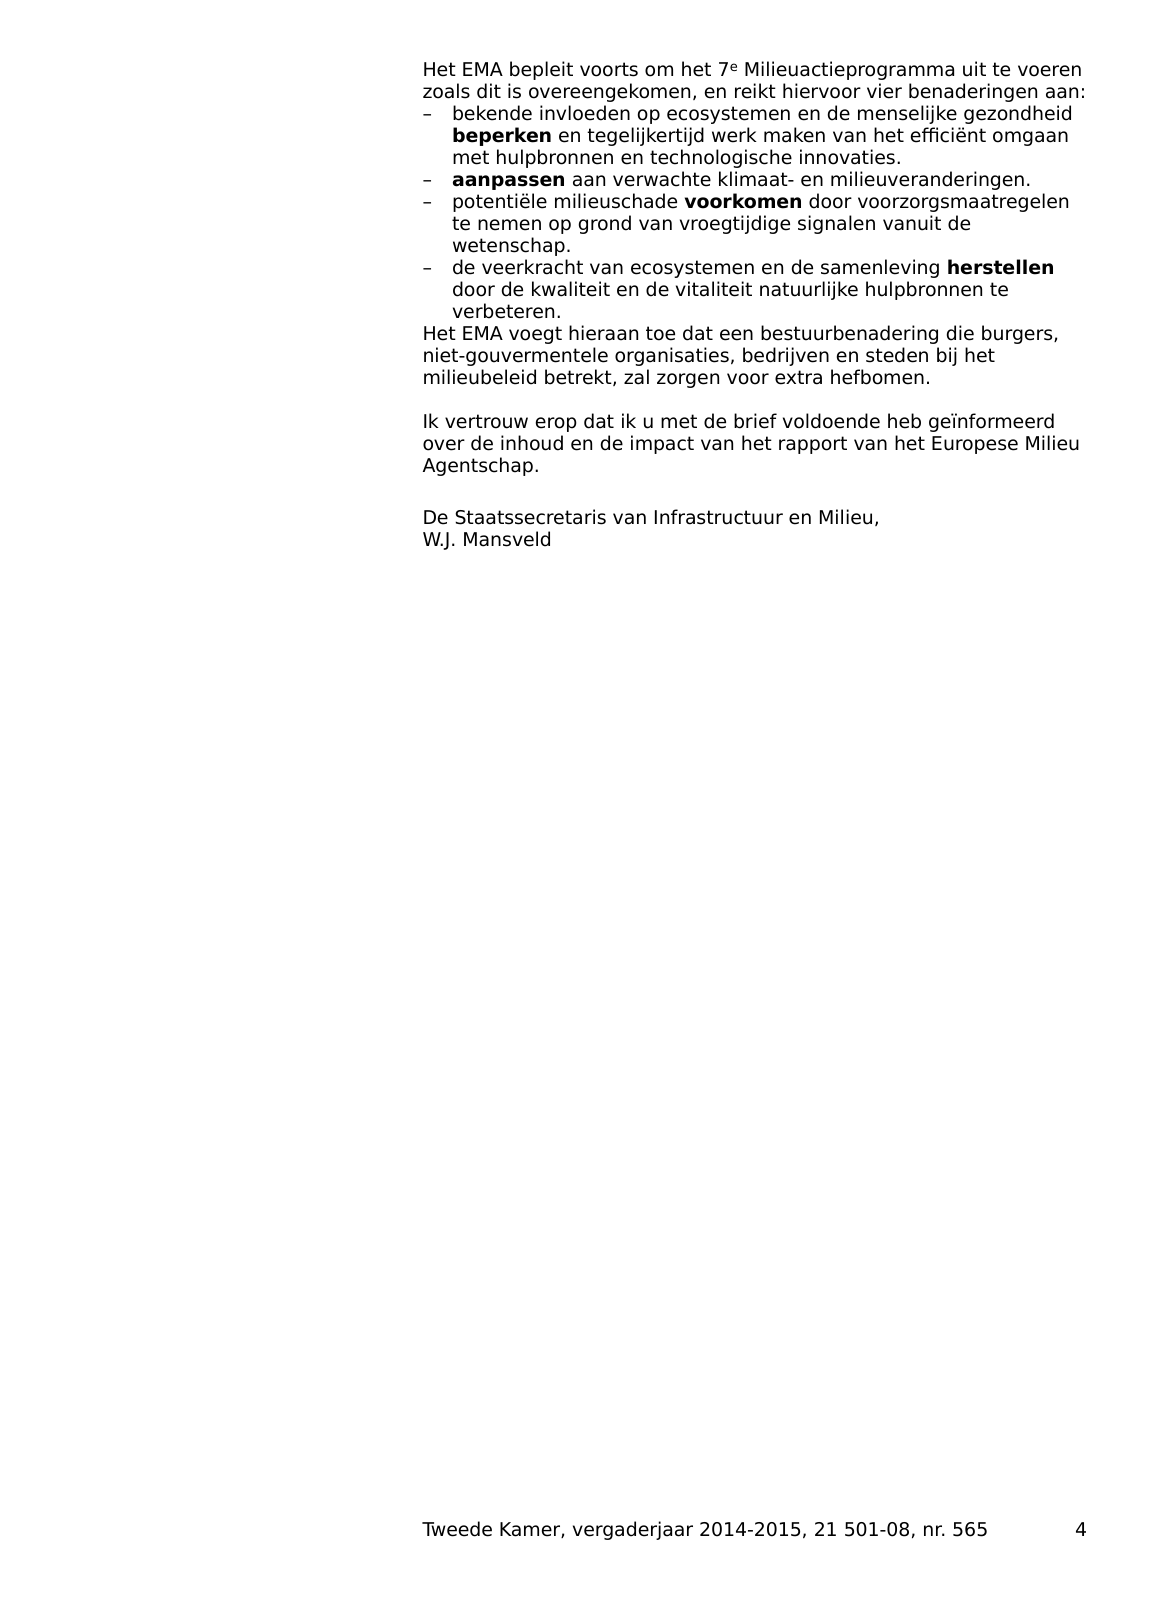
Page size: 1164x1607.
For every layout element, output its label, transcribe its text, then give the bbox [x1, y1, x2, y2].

text Het EMA bepleit voorts om het 7e Milieuactieprogramma uit te voeren zoals dit is overeengekomen, en reikt hiervoor vier benaderingen aan: [422, 59, 1087, 103]
text – bekende invloeden op ecosystemen en de menselijke gezondheid beperken en tegelijkertijd werk maken van het efficiënt omgaan met hulpbronnen en technologische innovaties. [422, 103, 1087, 169]
text Het EMA voegt hieraan toe dat een bestuurbenadering die burgers, niet-gouvermentele organisaties, bedrijven en steden bij het milieubeleid betrekt, zal zorgen voor extra hefbomen. [422, 323, 1087, 389]
text – aanpassen aan verwachte klimaat- en milieuveranderingen. [422, 169, 1087, 191]
text – potentiële milieuschade voorkomen door voorzorgsmaatregelen te nemen op grond van vroegtijdige signalen vanuit de wetenschap. [422, 191, 1087, 257]
text Ik vertrouw erop dat ik u met de brief voldoende heb geïnformeerd over de inhoud en de impact van het rapport van het Europese Milieu Agentschap. [422, 411, 1087, 477]
text – de veerkracht van ecosystemen en de samenleving herstellen door de kwaliteit en de vitaliteit natuurlijke hulpbronnen te verbeteren. [422, 257, 1087, 323]
text De Staatssecretaris van Infrastructuur en Milieu, W.J. Mansveld [422, 507, 1087, 551]
